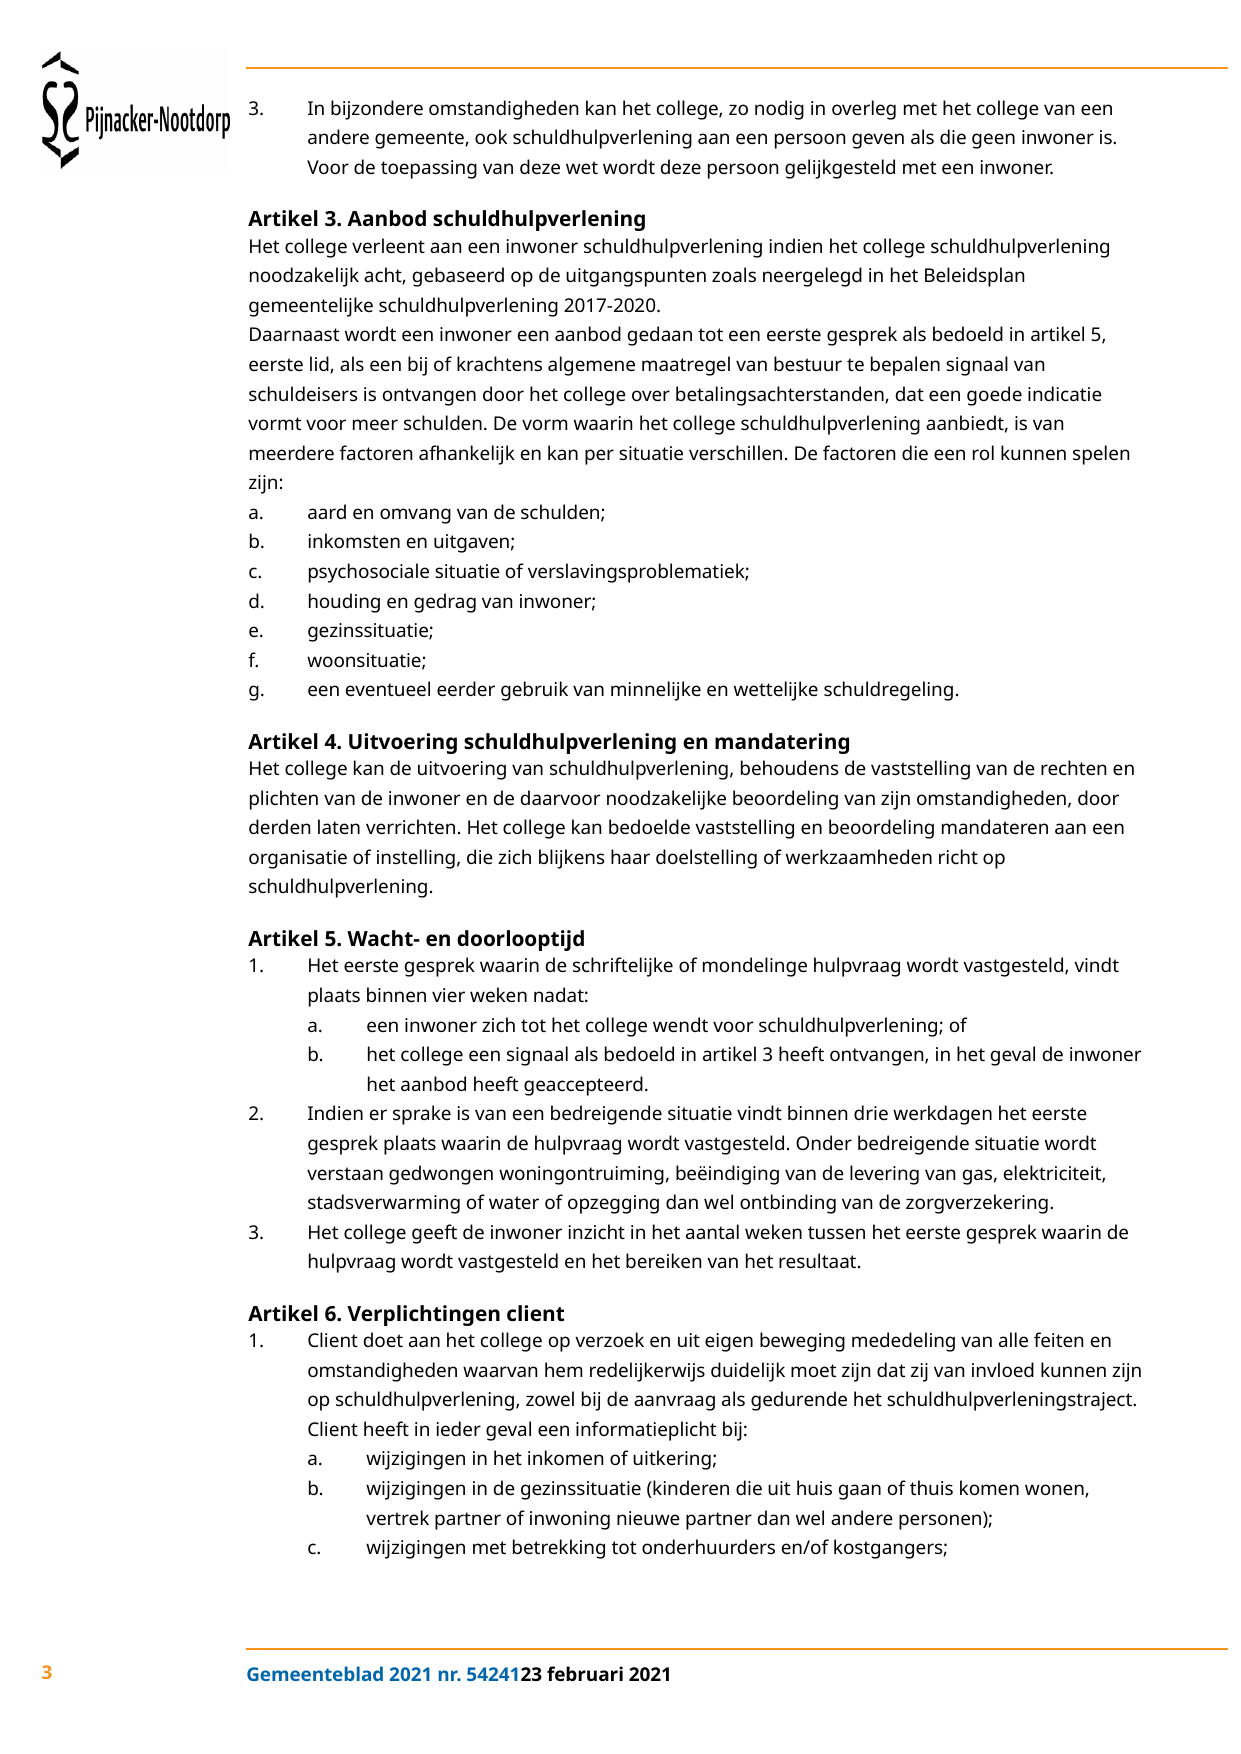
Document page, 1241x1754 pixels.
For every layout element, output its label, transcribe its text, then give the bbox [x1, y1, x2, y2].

text Het college kan de uitvoering van schuldhulpverlening, behoudens de vaststelling van de rechten en plichten van de inwoner en de daarvoor noodzakelijke beoordeling van zijn omstandigheden, door derden laten verrichten. Het college kan bedoelde vaststelling en beoordeling mandateren aan een organisatie of instelling, die zich blijkens haar doelstelling of werkzaamheden richt op schuldhulpverlening. [248, 755, 1152, 899]
list In bijzondere omstandigheden kan het college, zo nodig in overleg met het college van een andere gemeente, ook schuldhulpverlening aan een persoon geven als die geen inwoner is. Voor de toepassing van deze wet wordt deze persoon gelijkgesteld met een inwoner. [248, 95, 1152, 180]
list wijzigingen met betrekking tot onderhuurders en/of kostgangers; [307, 1534, 1152, 1560]
list wijzigingen in het inkomen of uitkering; [307, 1446, 1152, 1471]
list Het college geeft de inwoner inzicht in het aantal weken tussen het eerste gesprek waarin de hulpvraag wordt vastgesteld en het bereiken van het resultaat. [248, 1219, 1152, 1274]
list wijzigingen in de gezinssituatie (kinderen die uit huis gaan of thuis komen wonen, vertrek partner of inwoning nieuwe partner dan wel andere personen); [307, 1475, 1152, 1531]
picture [41, 47, 231, 172]
text Artikel 6. Verplichtingen client [248, 1299, 1152, 1327]
list het college een signaal als bedoeld in artikel 3 heeft ontvangen, in het geval de inwoner het aanbod heeft geaccepteerd. [307, 1041, 1152, 1097]
list psychosociale situatie of verslavingsproblematiek; [248, 558, 1152, 584]
text Artikel 4. Uitvoering schuldhulpverlening en mandatering [248, 727, 1152, 755]
list Het eerste gesprek waarin de schriftelijke of mondelinge hulpvraag wordt vastgesteld, vindt plaats binnen vier weken nadat: [248, 953, 1152, 1008]
list een eventueel eerder gebruik van minnelijke en wettelijke schuldregeling. [248, 677, 1152, 702]
list aard en omvang van de schulden; [248, 499, 1152, 525]
text Artikel 3. Aanbod schuldhulpverlening [248, 204, 1152, 233]
list houding en gedrag van inwoner; [248, 588, 1152, 613]
list inkomsten en uitgaven; [248, 529, 1152, 554]
text Artikel 5. Wacht- en doorlooptijd [248, 924, 1152, 953]
list woonsituatie; [248, 647, 1152, 673]
text Het college verleent aan een inwoner schuldhulpverlening indien het college schuldhulpverlening noodzakelijk acht, gebaseerd op de uitgangspunten zoals neergelegd in het Beleidsplan gemeentelijke schuldhulpverlening 2017-2020. [248, 233, 1152, 318]
list een inwoner zich tot het college wendt voor schuldhulpverlening; of [307, 1012, 1152, 1037]
list Indien er sprake is van een bedreigende situatie vindt binnen drie werkdagen het eerste gesprek plaats waarin de hulpvraag wordt vastgesteld. Onder bedreigende situatie wordt verstaan gedwongen woningontruiming, beëindiging van de levering van gas, elektriciteit, stadsverwarming of water of opzegging dan wel ontbinding van de zorgverzekering. [248, 1101, 1152, 1215]
list gezinssituatie; [248, 617, 1152, 643]
text Daarnaast wordt een inwoner een aanbod gedaan tot een eerste gesprek als bedoeld in artikel 5, eerste lid, als een bij of krachtens algemene maatregel van bestuur te bepalen signaal van schuldeisers is ontvangen door het college over betalingsachterstanden, dat een goede indicatie vormt voor meer schulden. De vorm waarin het college schuldhulpverlening aanbiedt, is van meerdere factoren afhankelijk en kan per situatie verschillen. De factoren die een rol kunnen spelen zijn: [248, 322, 1152, 495]
list Client doet aan het college op verzoek en uit eigen beweging mededeling van alle feiten en omstandigheden waarvan hem redelijkerwijs duidelijk moet zijn dat zij van invloed kunnen zijn op schuldhulpverlening, zowel bij de aanvraag als gedurende het schuldhulpverleningstraject. Client heeft in ieder geval een informatieplicht bij: [248, 1327, 1152, 1442]
